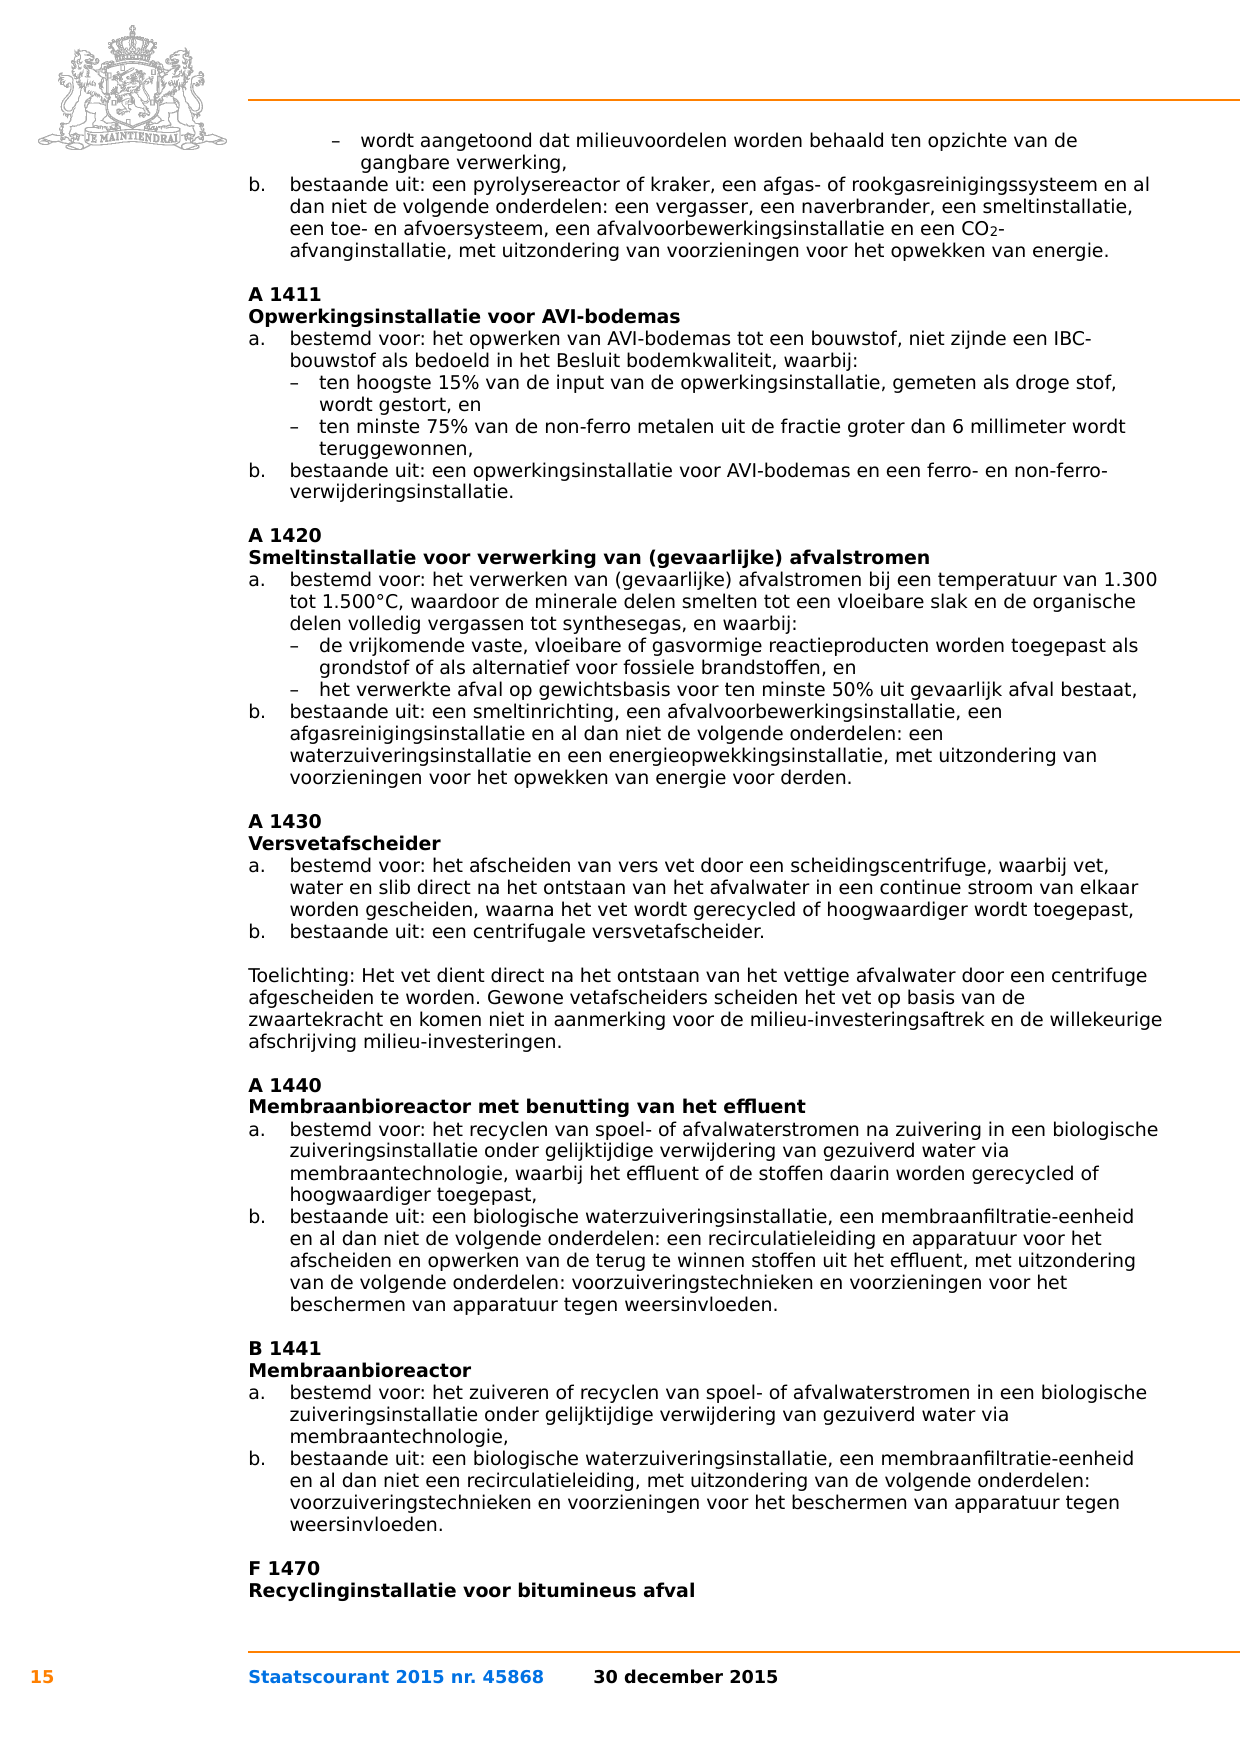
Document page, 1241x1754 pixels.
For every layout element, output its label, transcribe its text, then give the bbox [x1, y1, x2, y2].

picture [38, 25, 227, 150]
text Membraanbioreactor met benutting van het effluent [248, 1096, 1163, 1118]
text a. bestemd voor: het recyclen van spoel- of afvalwaterstromen na zuivering in een biologische zuiveringsinstallatie onder gelijktijdige verwijdering van gezuiverd water via membraantechnologie, waarbij het effluent of de stoffen daarin worden gerecycled of hoogwaardiger toegepast, [248, 1118, 1163, 1206]
text a. bestemd voor: het opwerken van AVI-bodemas tot een bouwstof, niet zijnde een IBC-bouwstof als bedoeld in het Besluit bodemkwaliteit, waarbij: [248, 328, 1163, 372]
text Membraanbioreactor [248, 1360, 1163, 1382]
text – het verwerkte afval op gewichtsbasis voor ten minste 50% uit gevaarlijk afval bestaat, [289, 679, 1163, 701]
text Toelichting: Het vet dient direct na het ontstaan van het vettige afvalwater door een centrifuge afgescheiden te worden. Gewone vetafscheiders scheiden het vet op basis van de zwaartekracht en komen niet in aanmerking voor de milieu-investeringsaftrek en de willekeurige afschrijving milieu-investeringen. [248, 965, 1163, 1053]
text F 1470 [248, 1558, 1163, 1580]
text a. bestemd voor: het zuiveren of recyclen van spoel- of afvalwaterstromen in een biologische zuiveringsinstallatie onder gelijktijdige verwijdering van gezuiverd water via membraantechnologie, [248, 1382, 1163, 1448]
text Opwerkingsinstallatie voor AVI-bodemas [248, 306, 1163, 328]
text – wordt aangetoond dat milieuvoordelen worden behaald ten opzichte van de gangbare verwerking, [331, 130, 1163, 174]
text b. bestaande uit: een biologische waterzuiveringsinstallatie, een membraanfiltratie-eenheid en al dan niet de volgende onderdelen: een recirculatieleiding en apparatuur voor het afscheiden en opwerken van de terug te winnen stoffen uit het effluent, met uitzondering van de volgende onderdelen: voorzuiveringstechnieken en voorzieningen voor het beschermen van apparatuur tegen weersinvloeden. [248, 1206, 1163, 1316]
text Recyclinginstallatie voor bitumineus afval [248, 1580, 1163, 1602]
text – ten minste 75% van de non-ferro metalen uit de fractie groter dan 6 millimeter wordt teruggewonnen, [289, 416, 1163, 459]
text b. bestaande uit: een smeltinrichting, een afvalvoorbewerkingsinstallatie, een afgasreinigingsinstallatie en al dan niet de volgende onderdelen: een waterzuiveringsinstallatie en een energieopwekkingsinstallatie, met uitzondering van voorzieningen voor het opwekken van energie voor derden. [248, 701, 1163, 789]
text – de vrijkomende vaste, vloeibare of gasvormige reactieproducten worden toegepast als grondstof of als alternatief voor fossiele brandstoffen, en [289, 635, 1163, 679]
text b. bestaande uit: een pyrolysereactor of kraker, een afgas- of rookgasreinigingssysteem en al dan niet de volgende onderdelen: een vergasser, een naverbrander, een smeltinstallatie, een toe- en afvoersysteem, een afvalvoorbewerkingsinstallatie en een CO2-afvanginstallatie, met uitzondering van voorzieningen voor het opwekken van energie. [248, 174, 1163, 262]
text A 1430 [248, 811, 1163, 833]
text b. bestaande uit: een biologische waterzuiveringsinstallatie, een membraanfiltratie-eenheid en al dan niet een recirculatieleiding, met uitzondering van de volgende onderdelen: voorzuiveringstechnieken en voorzieningen voor het beschermen van apparatuur tegen weersinvloeden. [248, 1448, 1163, 1536]
text – ten hoogste 15% van de input van de opwerkingsinstallatie, gemeten als droge stof, wordt gestort, en [289, 372, 1163, 416]
text Smeltinstallatie voor verwerking van (gevaarlijke) afvalstromen [248, 547, 1163, 569]
text A 1411 [248, 284, 1163, 306]
text b. bestaande uit: een opwerkingsinstallatie voor AVI-bodemas en een ferro- en non-ferro-verwijderingsinstallatie. [248, 459, 1163, 503]
text b. bestaande uit: een centrifugale versvetafscheider. [248, 921, 1163, 943]
text A 1440 [248, 1074, 1163, 1096]
text B 1441 [248, 1338, 1163, 1360]
text a. bestemd voor: het verwerken van (gevaarlijke) afvalstromen bij een temperatuur van 1.300 tot 1.500°C, waardoor de minerale delen smelten tot een vloeibare slak en de organische delen volledig vergassen tot synthesegas, en waarbij: [248, 569, 1163, 635]
text Versvetafscheider [248, 833, 1163, 855]
text a. bestemd voor: het afscheiden van vers vet door een scheidingscentrifuge, waarbij vet, water en slib direct na het ontstaan van het afvalwater in een continue stroom van elkaar worden gescheiden, waarna het vet wordt gerecycled of hoogwaardiger wordt toegepast, [248, 855, 1163, 921]
text A 1420 [248, 525, 1163, 547]
